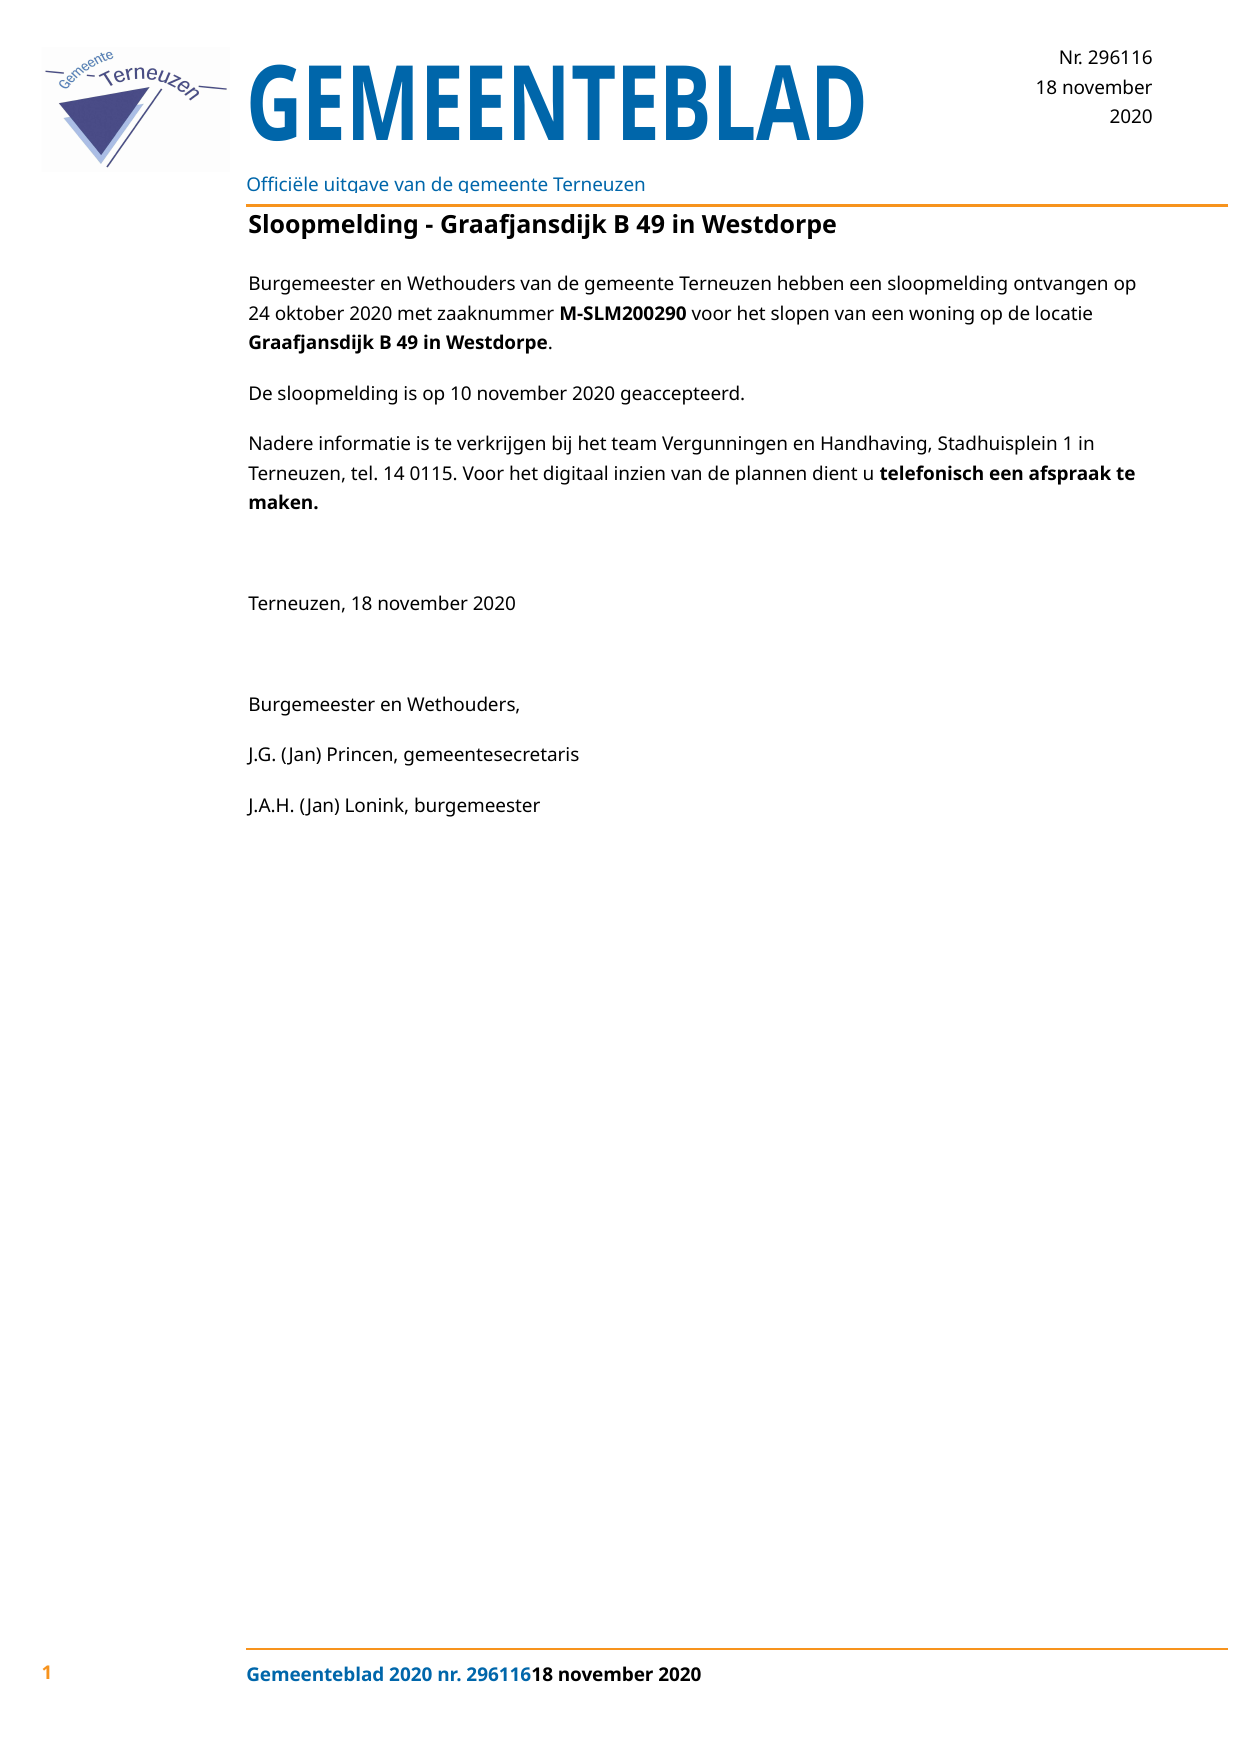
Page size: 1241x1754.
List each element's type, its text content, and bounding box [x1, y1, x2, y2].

text De sloopmelding is op 10 november 2020 geaccepteerd. [248, 380, 1152, 406]
text Sloopmelding - Graafjansdijk B 49 in Westdorpe [248, 207, 1152, 241]
text J.A.H. (Jan) Lonink, burgemeester [248, 792, 1152, 818]
picture [41, 47, 231, 172]
text Terneuzen, 18 november 2020 [248, 590, 1152, 616]
text Burgemeester en Wethouders van de gemeente Terneuzen hebben een sloopmelding ontvangen op 24 oktober 2020 met zaaknummer M-SLM200290 voor het slopen van een woning op de locatie Graafjansdijk B 49 in Westdorpe. [248, 270, 1152, 355]
text Burgemeester en Wethouders, [248, 691, 1152, 717]
text J.G. (Jan) Princen, gemeentesecretaris [248, 742, 1152, 767]
text Nadere informatie is te verkrijgen bij het team Vergunningen en Handhaving, Stadhuisplein 1 in Terneuzen, tel. 14 0115. Voor het digitaal inzien van de plannen dient u telefonisch een afspraak te maken. [248, 430, 1152, 515]
